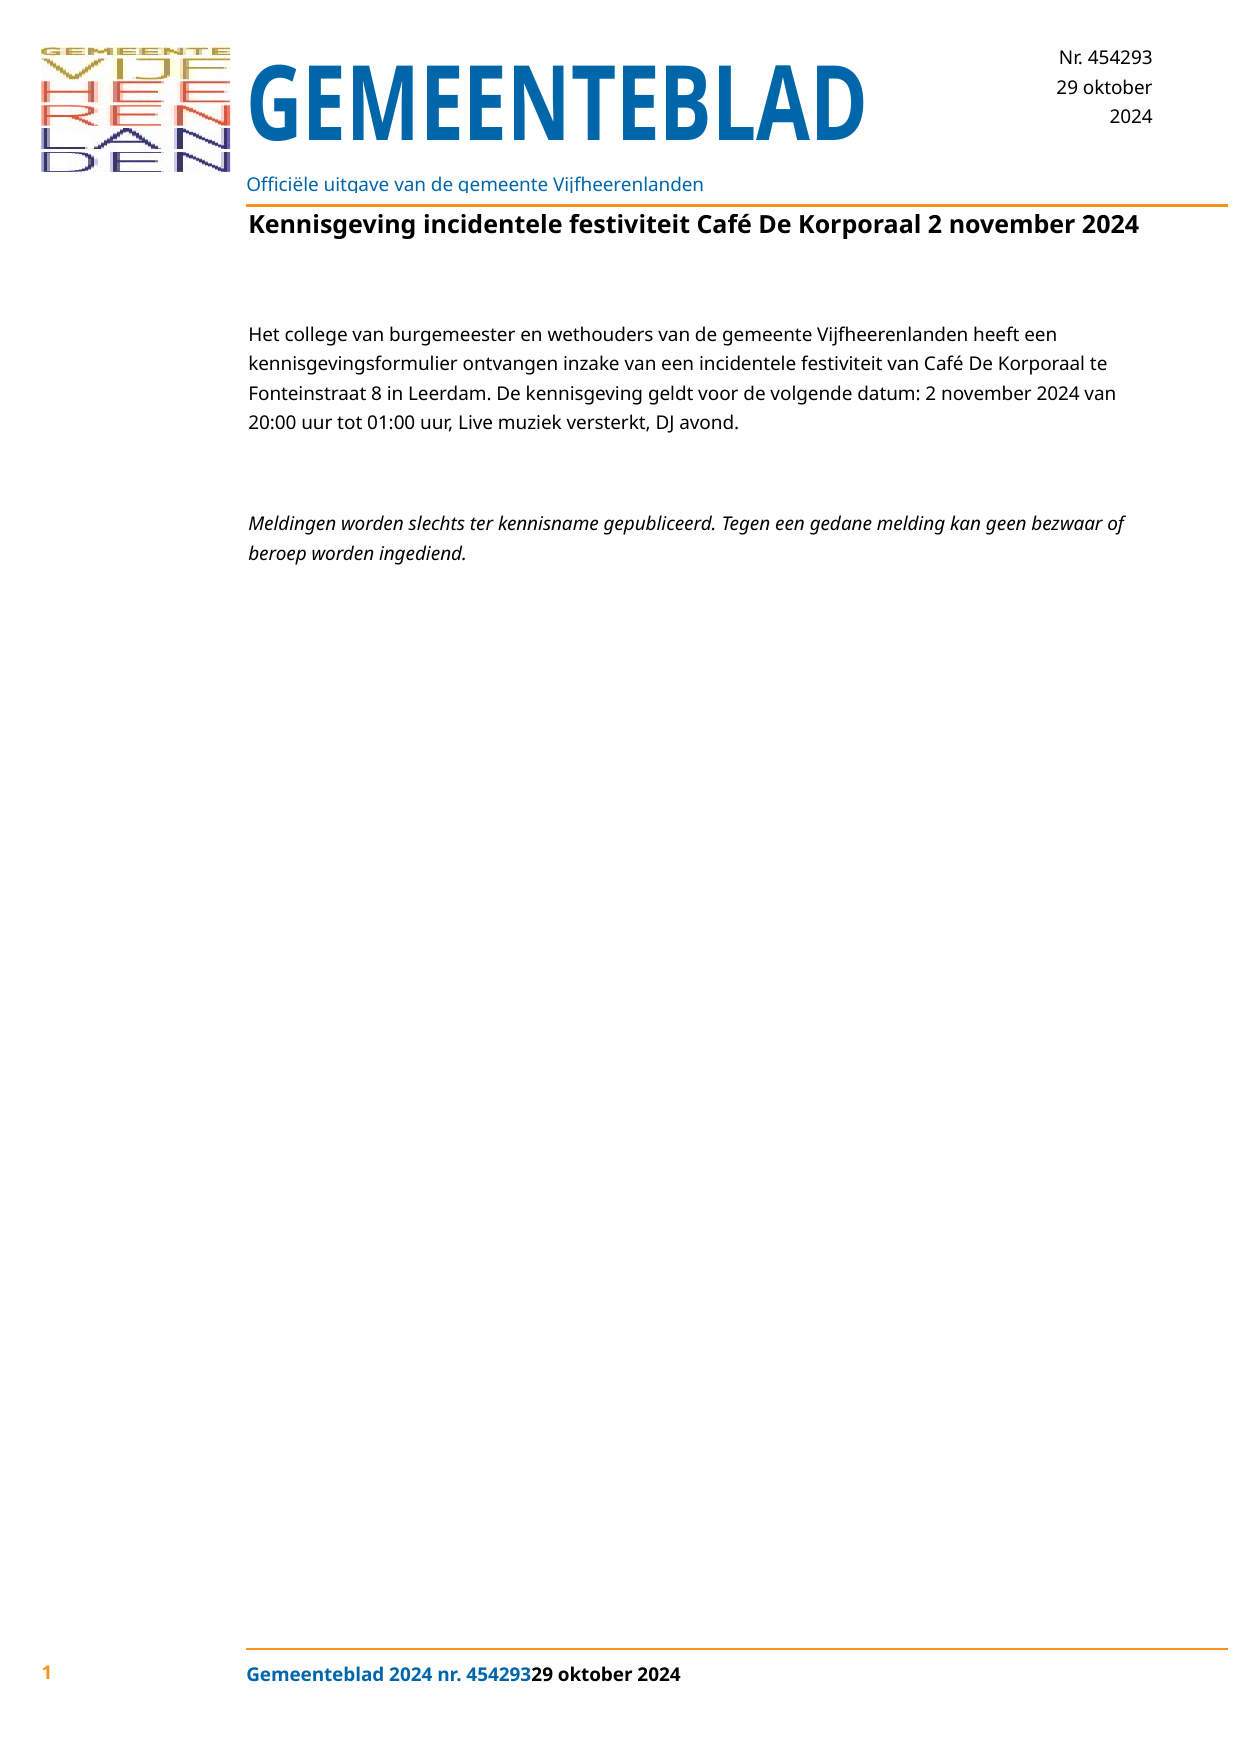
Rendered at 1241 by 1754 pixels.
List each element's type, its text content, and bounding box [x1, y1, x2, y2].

text Het college van burgemeester en wethouders van de gemeente Vijfheerenlanden heeft een kennisgevingsformulier ontvangen inzake van een incidentele festiviteit van Café De Korporaal te Fonteinstraat 8 in Leerdam. De kennisgeving geldt voor de volgende datum: 2 november 2024 van 20:00 uur tot 01:00 uur, Live muziek versterkt, DJ avond. [248, 321, 1152, 435]
text Kennisgeving incidentele festiviteit Café De Korporaal 2 november 2024 [248, 207, 1152, 241]
text Meldingen worden slechts ter kennisname gepubliceerd. Tegen een gedane melding kan geen bezwaar of beroep worden ingediend. [248, 510, 1152, 566]
picture [41, 47, 231, 172]
